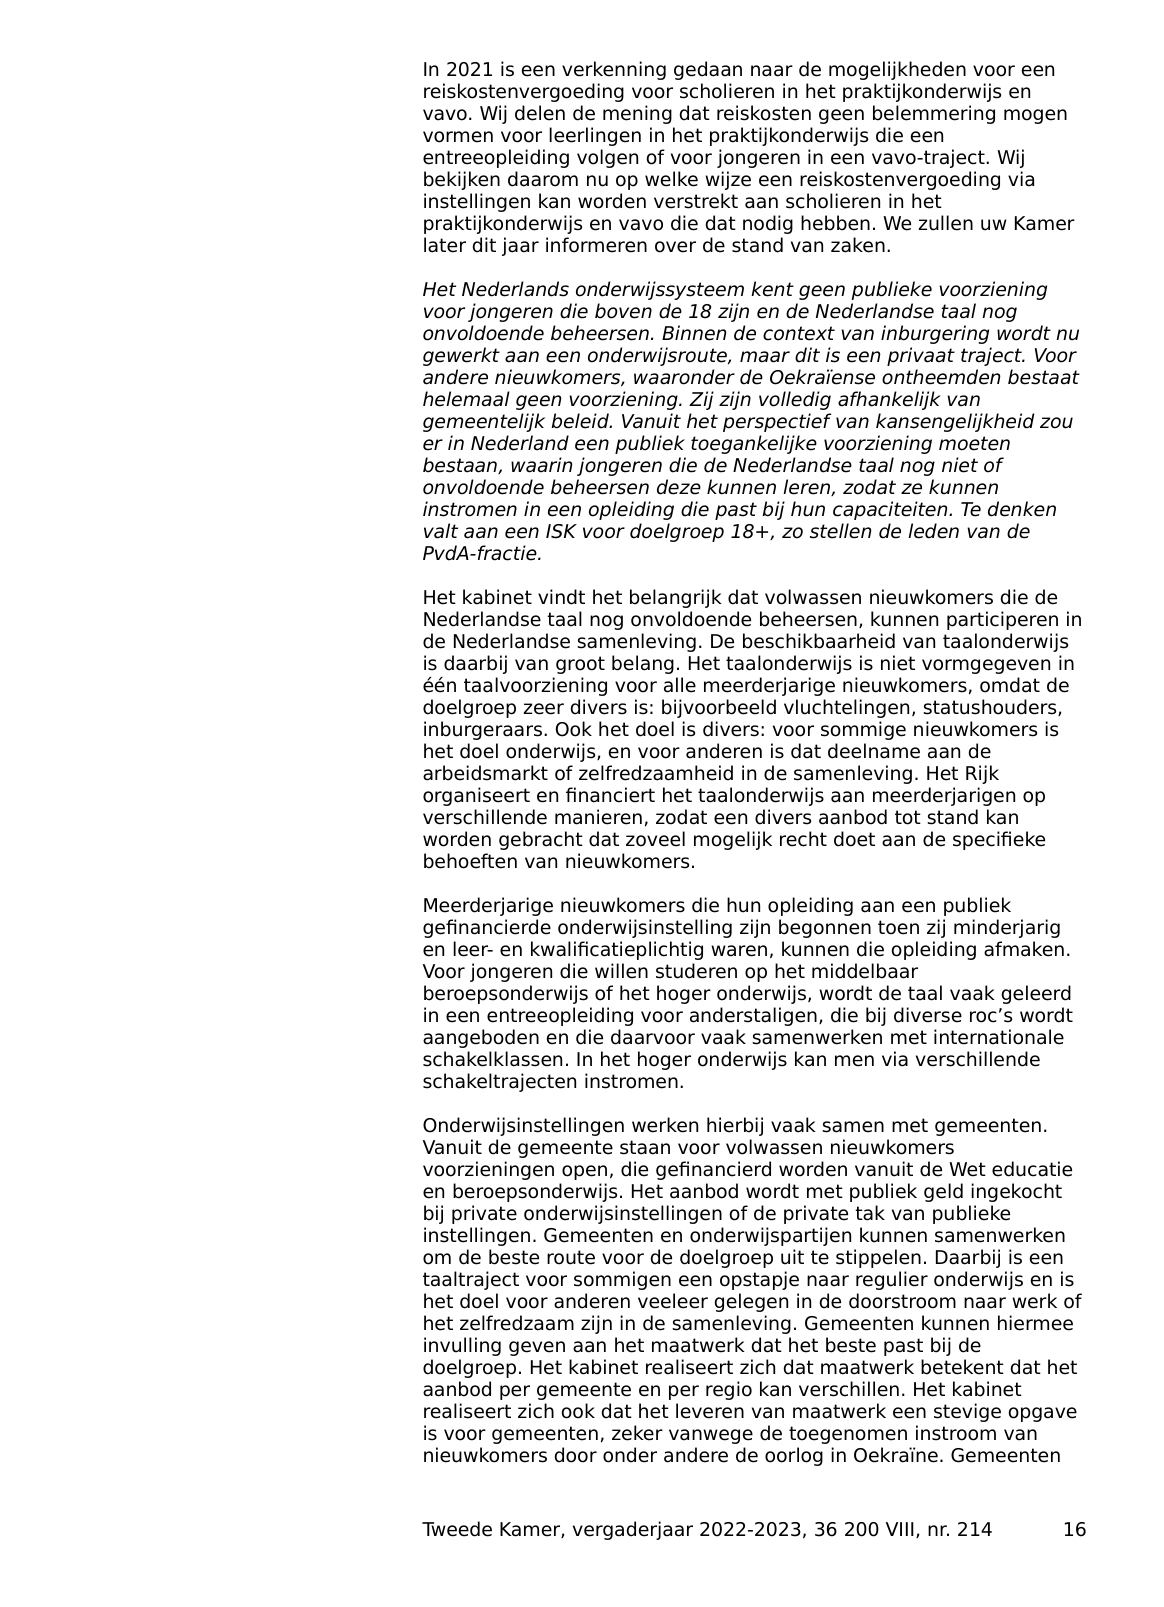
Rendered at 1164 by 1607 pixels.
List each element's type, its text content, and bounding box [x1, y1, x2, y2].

text Het kabinet vindt het belangrijk dat volwassen nieuwkomers die de Nederlandse taal nog onvoldoende beheersen, kunnen participeren in de Nederlandse samenleving. De beschikbaarheid van taalonderwijs is daarbij van groot belang. Het taalonderwijs is niet vormgegeven in één taalvoorziening voor alle meerderjarige nieuwkomers, omdat de doelgroep zeer divers is: bijvoorbeeld vluchtelingen, statushouders, inburgeraars. Ook het doel is divers: voor sommige nieuwkomers is het doel onderwijs, en voor anderen is dat deelname aan de arbeidsmarkt of zelfredzaamheid in de samenleving. Het Rijk organiseert en financiert het taalonderwijs aan meerderjarigen op verschillende manieren, zodat een divers aanbod tot stand kan worden gebracht dat zoveel mogelijk recht doet aan de specifieke behoeften van nieuwkomers. [422, 587, 1087, 873]
text In 2021 is een verkenning gedaan naar de mogelijkheden voor een reiskostenvergoeding voor scholieren in het praktijkonderwijs en vavo. Wij delen de mening dat reiskosten geen belemmering mogen vormen voor leerlingen in het praktijkonderwijs die een entreeopleiding volgen of voor jongeren in een vavo-traject. Wij bekijken daarom nu op welke wijze een reiskostenvergoeding via instellingen kan worden verstrekt aan scholieren in het praktijkonderwijs en vavo die dat nodig hebben. We zullen uw Kamer later dit jaar informeren over de stand van zaken. [422, 59, 1087, 257]
text Het Nederlands onderwijssysteem kent geen publieke voorziening voor jongeren die boven de 18 zijn en de Nederlandse taal nog onvoldoende beheersen. Binnen de context van inburgering wordt nu gewerkt aan een onderwijsroute, maar dit is een privaat traject. Voor andere nieuwkomers, waaronder de Oekraïense ontheemden bestaat helemaal geen voorziening. Zij zijn volledig afhankelijk van gemeentelijk beleid. Vanuit het perspectief van kansengelijkheid zou er in Nederland een publiek toegankelijke voorziening moeten bestaan, waarin jongeren die de Nederlandse taal nog niet of onvoldoende beheersen deze kunnen leren, zodat ze kunnen instromen in een opleiding die past bij hun capaciteiten. Te denken valt aan een ISK voor doelgroep 18+, zo stellen de leden van de PvdA-fractie. [422, 279, 1087, 565]
text Meerderjarige nieuwkomers die hun opleiding aan een publiek gefinancierde onderwijsinstelling zijn begonnen toen zij minderjarig en leer- en kwalificatieplichtig waren, kunnen die opleiding afmaken. Voor jongeren die willen studeren op het middelbaar beroepsonderwijs of het hoger onderwijs, wordt de taal vaak geleerd in een entreeopleiding voor anderstaligen, die bij diverse roc’s wordt aangeboden en die daarvoor vaak samenwerken met internationale schakelklassen. In het hoger onderwijs kan men via verschillende schakeltrajecten instromen. [422, 895, 1087, 1093]
text Onderwijsinstellingen werken hierbij vaak samen met gemeenten. Vanuit de gemeente staan voor volwassen nieuwkomers voorzieningen open, die gefinancierd worden vanuit de Wet educatie en beroepsonderwijs. Het aanbod wordt met publiek geld ingekocht bij private onderwijsinstellingen of de private tak van publieke instellingen. Gemeenten en onderwijspartijen kunnen samenwerken om de beste route voor de doelgroep uit te stippelen. Daarbij is een taaltraject voor sommigen een opstapje naar regulier onderwijs en is het doel voor anderen veeleer gelegen in de doorstroom naar werk of het zelfredzaam zijn in de samenleving. Gemeenten kunnen hiermee invulling geven aan het maatwerk dat het beste past bij de doelgroep. Het kabinet realiseert zich dat maatwerk betekent dat het aanbod per gemeente en per regio kan verschillen. Het kabinet realiseert zich ook dat het leveren van maatwerk een stevige opgave is voor gemeenten, zeker vanwege de toegenomen instroom van nieuwkomers door onder andere de oorlog in Oekraïne. Gemeenten [422, 1115, 1087, 1467]
